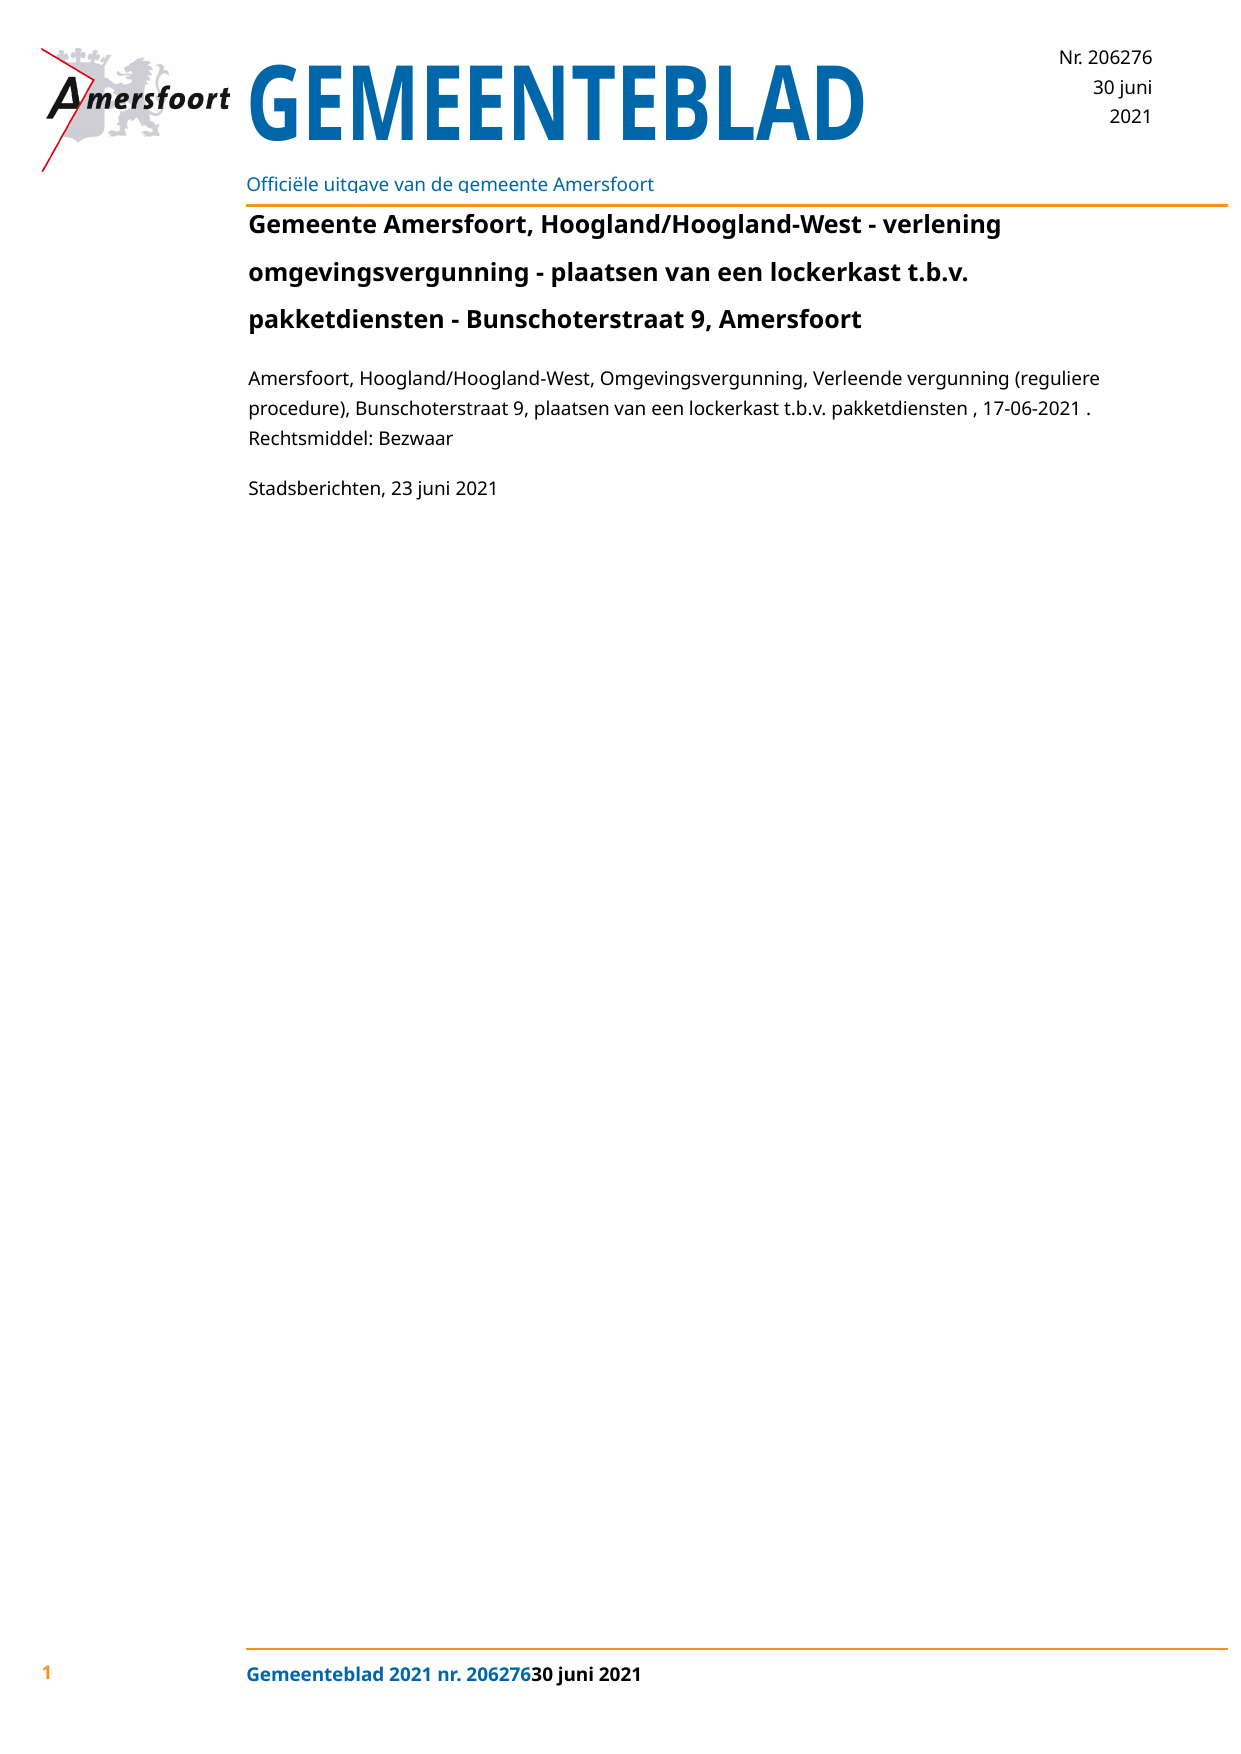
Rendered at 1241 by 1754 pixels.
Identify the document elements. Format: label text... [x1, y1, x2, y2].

picture [41, 47, 231, 172]
text Amersfoort, Hoogland/Hoogland-West, Omgevingsvergunning, Verleende vergunning (reguliere procedure), Bunschoterstraat 9, plaatsen van een lockerkast t.b.v. pakketdiensten , 17-06-2021 . Rechtsmiddel: Bezwaar [248, 366, 1152, 450]
text Stadsberichten, 23 juni 2021 [248, 475, 1152, 501]
text Gemeente Amersfoort, Hoogland/Hoogland-West - verlening omgevingsvergunning - plaatsen van een lockerkast t.b.v. pakketdiensten - Bunschoterstraat 9, Amersfoort [248, 207, 1152, 336]
